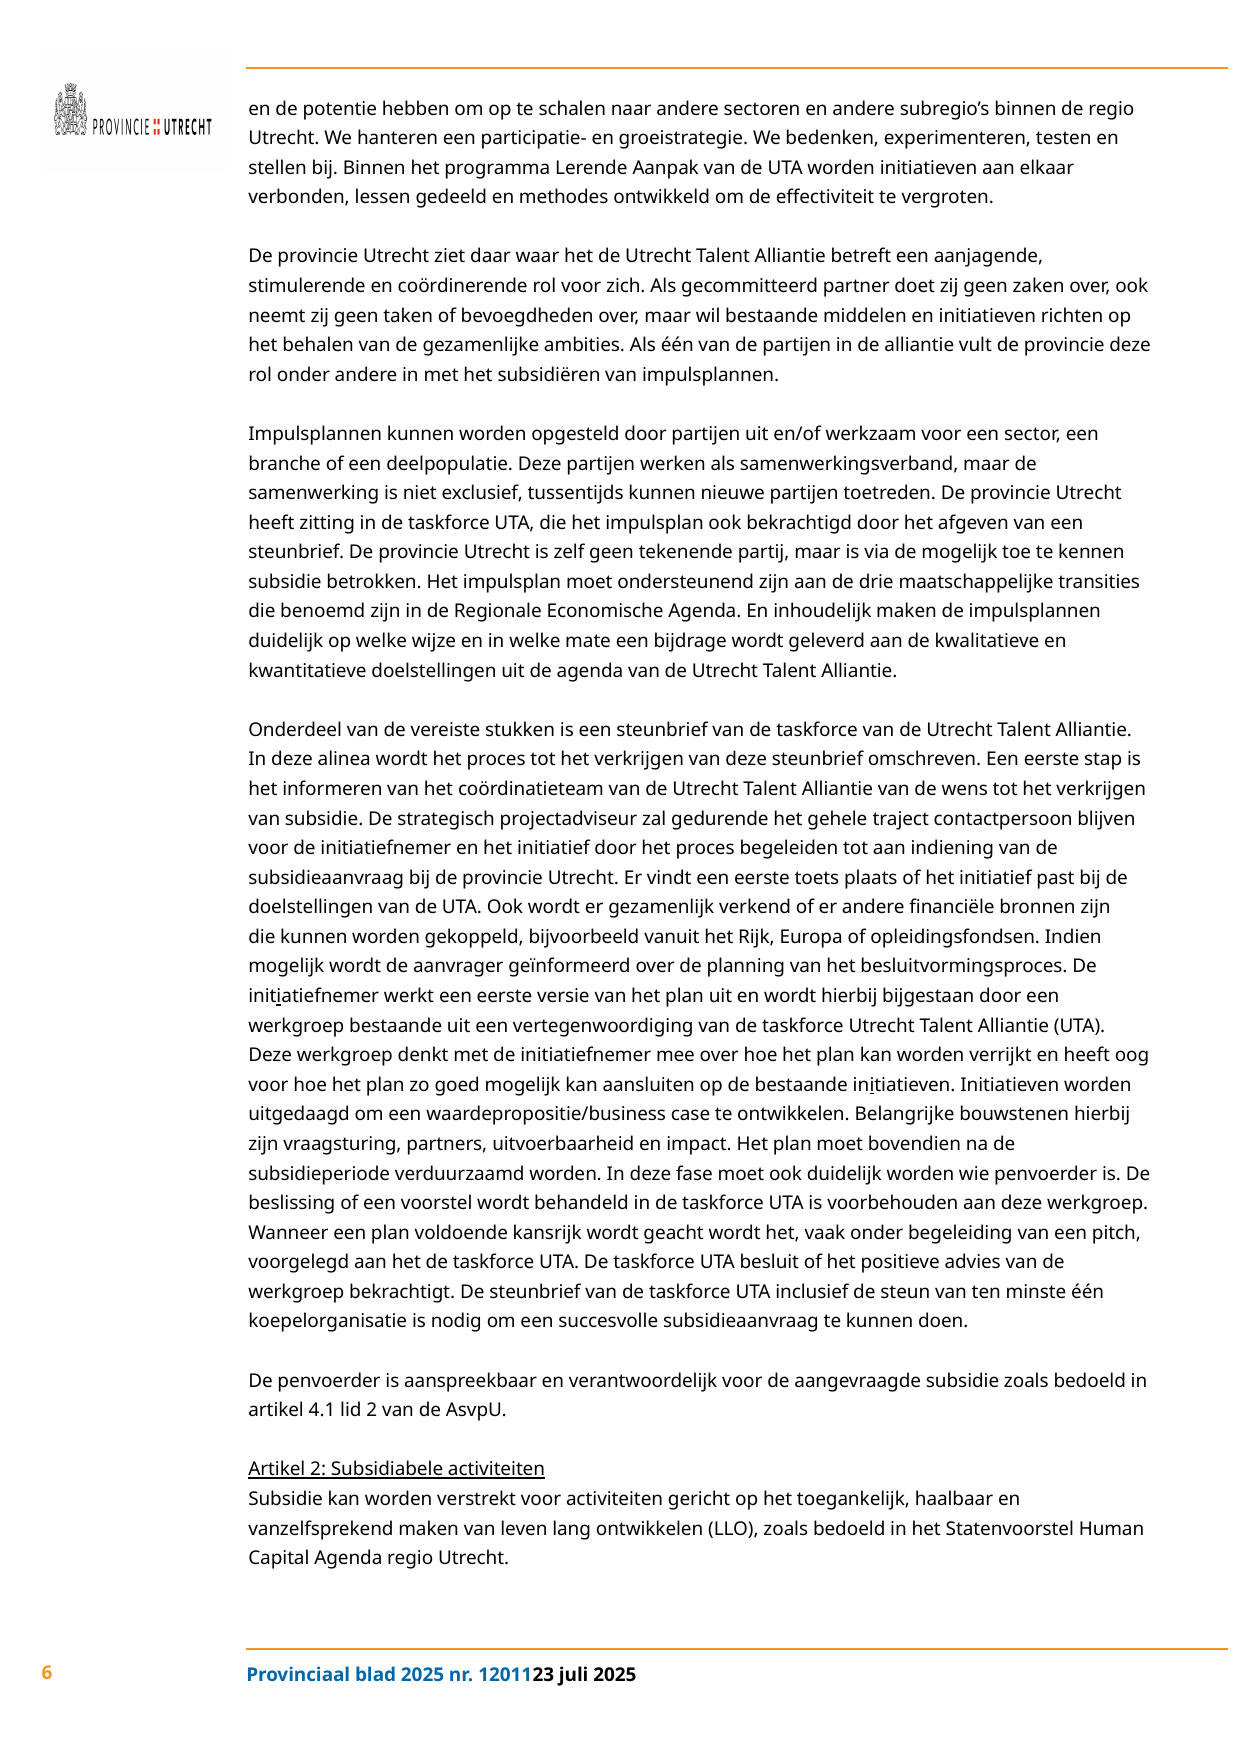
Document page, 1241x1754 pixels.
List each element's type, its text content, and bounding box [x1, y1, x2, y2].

text Subsidie kan worden verstrekt voor activiteiten gericht op het toegankelijk, haalbaar en vanzelfsprekend maken van leven lang ontwikkelen (LLO), zoals bedoeld in het Statenvoorstel Human Capital Agenda regio Utrecht. [248, 1485, 1152, 1570]
text Artikel 2: Subsidiabele activiteiten [248, 1456, 1152, 1481]
text en de potentie hebben om op te schalen naar andere sectoren en andere subregio’s binnen de regio Utrecht. We hanteren een participatie- en groeistrategie. We bedenken, experimenteren, testen en stellen bij. Binnen het programma Lerende Aanpak van de UTA worden initiatieven aan elkaar verbonden, lessen gedeeld en methodes ontwikkeld om de effectiviteit te vergroten. [248, 95, 1152, 209]
text Onderdeel van de vereiste stukken is een steunbrief van de taskforce van de Utrecht Talent Alliantie. In deze alinea wordt het proces tot het verkrijgen van deze steunbrief omschreven. Een eerste stap is het informeren van het coördinatieteam van de Utrecht Talent Alliantie van de wens tot het verkrijgen van subsidie. De strategisch projectadviseur zal gedurende het gehele traject contactpersoon blijven voor de initiatiefnemer en het initiatief door het proces begeleiden tot aan indiening van de subsidieaanvraag bij de provincie Utrecht. Er vindt een eerste toets plaats of het initiatief past bij de doelstellingen van de UTA. Ook wordt er gezamenlijk verkend of er andere financiële bronnen zijn die kunnen worden gekoppeld, bijvoorbeeld vanuit het Rijk, Europa of opleidingsfondsen. Indien mogelijk wordt de aanvrager geïnformeerd over de planning van het besluitvormingsproces. De initiatiefnemer werkt een eerste versie van het plan uit en wordt hierbij bijgestaan door een werkgroep bestaande uit een vertegenwoordiging van de taskforce Utrecht Talent Alliantie (UTA). Deze werkgroep denkt met de initiatiefnemer mee over hoe het plan kan worden verrijkt en heeft oog voor hoe het plan zo goed mogelijk kan aansluiten op de bestaande initiatieven. Initiatieven worden uitgedaagd om een waardepropositie/business case te ontwikkelen. Belangrijke bouwstenen hierbij zijn vraagsturing, partners, uitvoerbaarheid en impact. Het plan moet bovendien na de subsidieperiode verduurzaamd worden. In deze fase moet ook duidelijk worden wie penvoerder is. De beslissing of een voorstel wordt behandeld in de taskforce UTA is voorbehouden aan deze werkgroep. Wanneer een plan voldoende kansrijk wordt geacht wordt het, vaak onder begeleiding van een pitch, voorgelegd aan het de taskforce UTA. De taskforce UTA besluit of het positieve advies van de werkgroep bekrachtigt. De steunbrief van de taskforce UTA inclusief de steun van ten minste één koepelorganisatie is nodig om een succesvolle subsidieaanvraag te kunnen doen. [248, 716, 1152, 1333]
text De penvoerder is aanspreekbaar en verantwoordelijk voor de aangevraagde subsidie zoals bedoeld in artikel 4.1 lid 2 van de AsvpU. [248, 1367, 1152, 1422]
text Impulsplannen kunnen worden opgesteld door partijen uit en/of werkzaam voor een sector, een branche of een deelpopulatie. Deze partijen werken als samenwerkingsverband, maar de samenwerking is niet exclusief, tussentijds kunnen nieuwe partijen toetreden. De provincie Utrecht heeft zitting in de taskforce UTA, die het impulsplan ook bekrachtigd door het afgeven van een steunbrief. De provincie Utrecht is zelf geen tekenende partij, maar is via de mogelijk toe te kennen subsidie betrokken. Het impulsplan moet ondersteunend zijn aan de drie maatschappelijke transities die benoemd zijn in de Regionale Economische Agenda. En inhoudelijk maken de impulsplannen duidelijk op welke wijze en in welke mate een bijdrage wordt geleverd aan de kwalitatieve en kwantitatieve doelstellingen uit de agenda van de Utrecht Talent Alliantie. [248, 420, 1152, 683]
picture [41, 47, 231, 172]
text De provincie Utrecht ziet daar waar het de Utrecht Talent Alliantie betreft een aanjagende, stimulerende en coördinerende rol voor zich. Als gecommitteerd partner doet zij geen zaken over, ook neemt zij geen taken of bevoegdheden over, maar wil bestaande middelen en initiatieven richten op het behalen van de gezamenlijke ambities. Als één van de partijen in de alliantie vult de provincie deze rol onder andere in met het subsidiëren van impulsplannen. [248, 243, 1152, 387]
